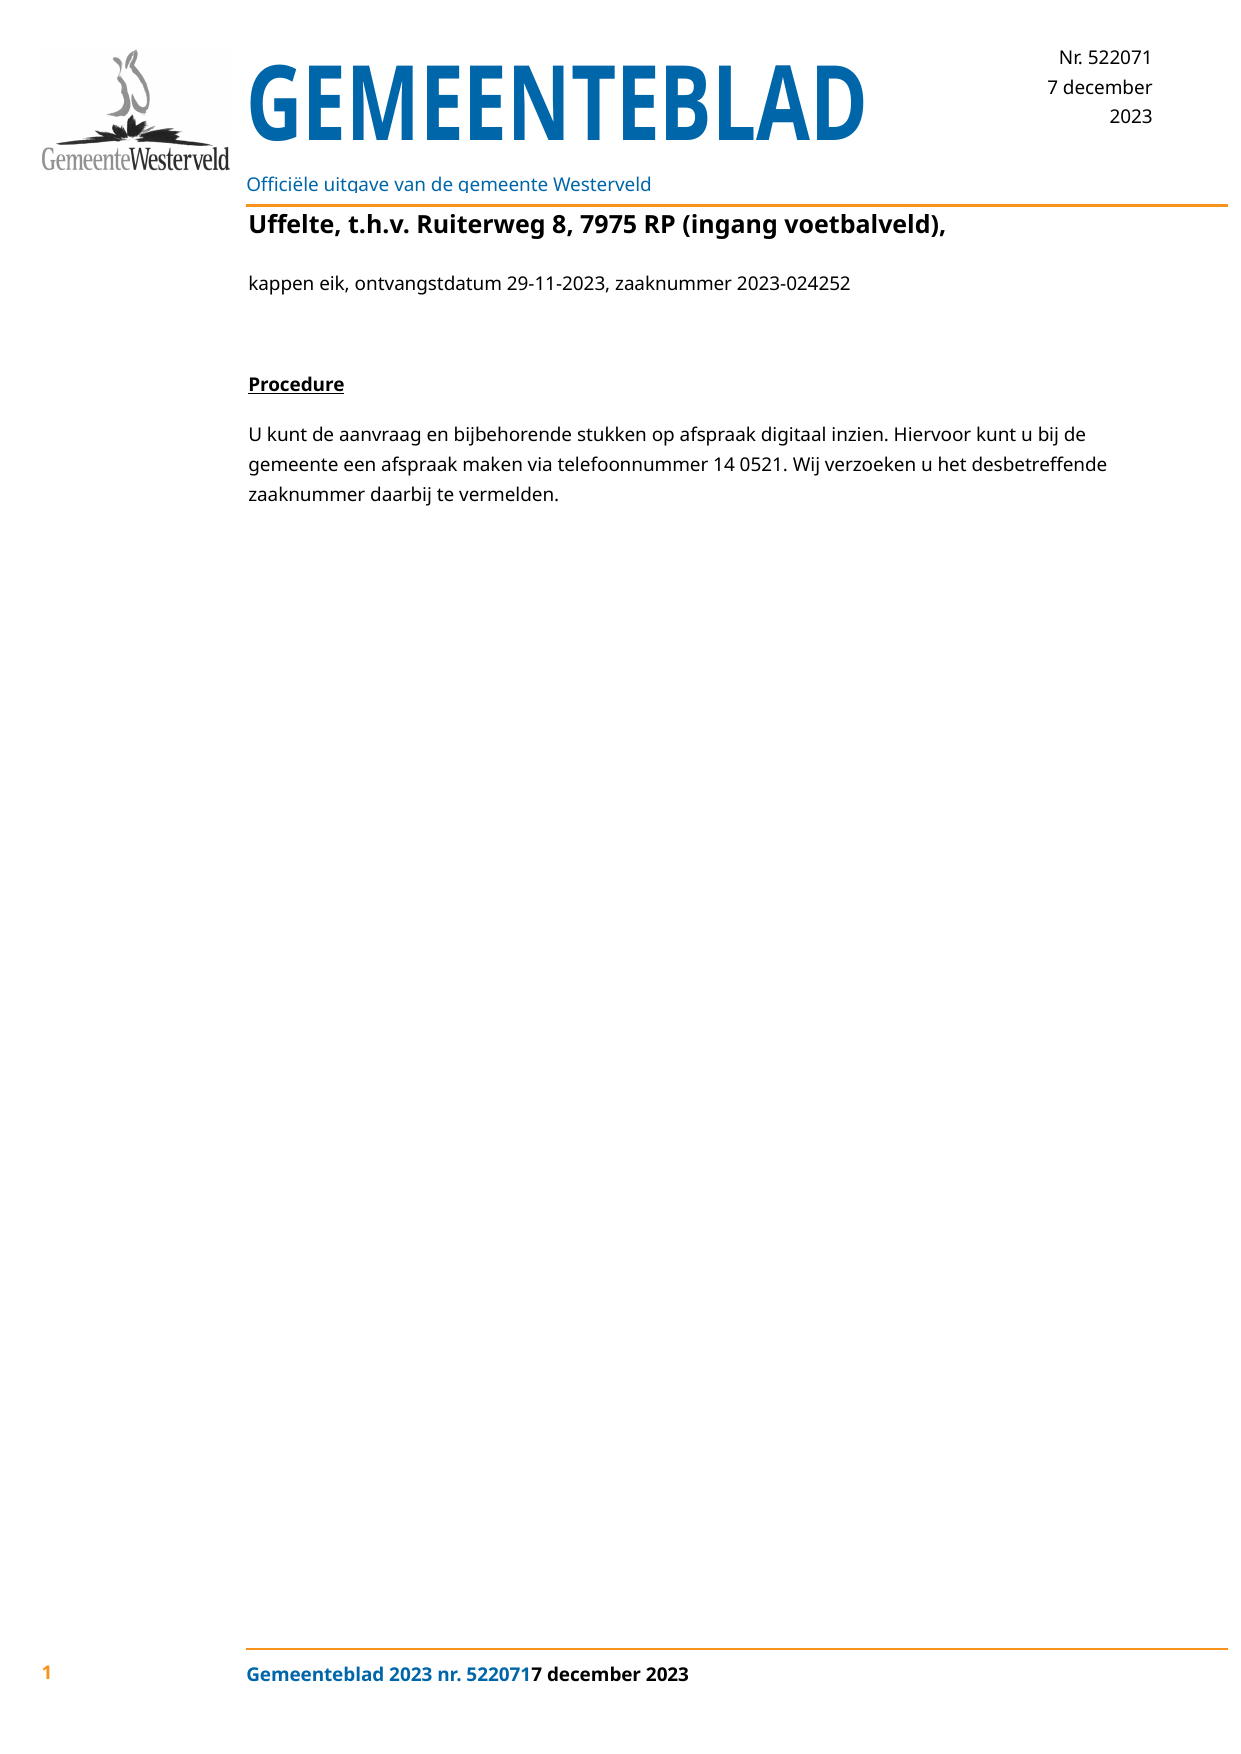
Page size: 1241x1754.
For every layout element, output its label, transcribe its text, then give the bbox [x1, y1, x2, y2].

text U kunt de aanvraag en bijbehorende stukken op afspraak digitaal inzien. Hiervoor kunt u bij de gemeente een afspraak maken via telefoonnummer 14 0521. Wij verzoeken u het desbetreffende zaaknummer daarbij te vermelden. [248, 422, 1152, 506]
picture [41, 47, 231, 172]
text kappen eik, ontvangstdatum 29-11-2023, zaaknummer 2023-024252 [248, 270, 1152, 296]
text Uffelte, t.h.v. Ruiterweg 8, 7975 RP (ingang voetbalveld), [248, 207, 1152, 241]
text Procedure [248, 371, 1152, 397]
